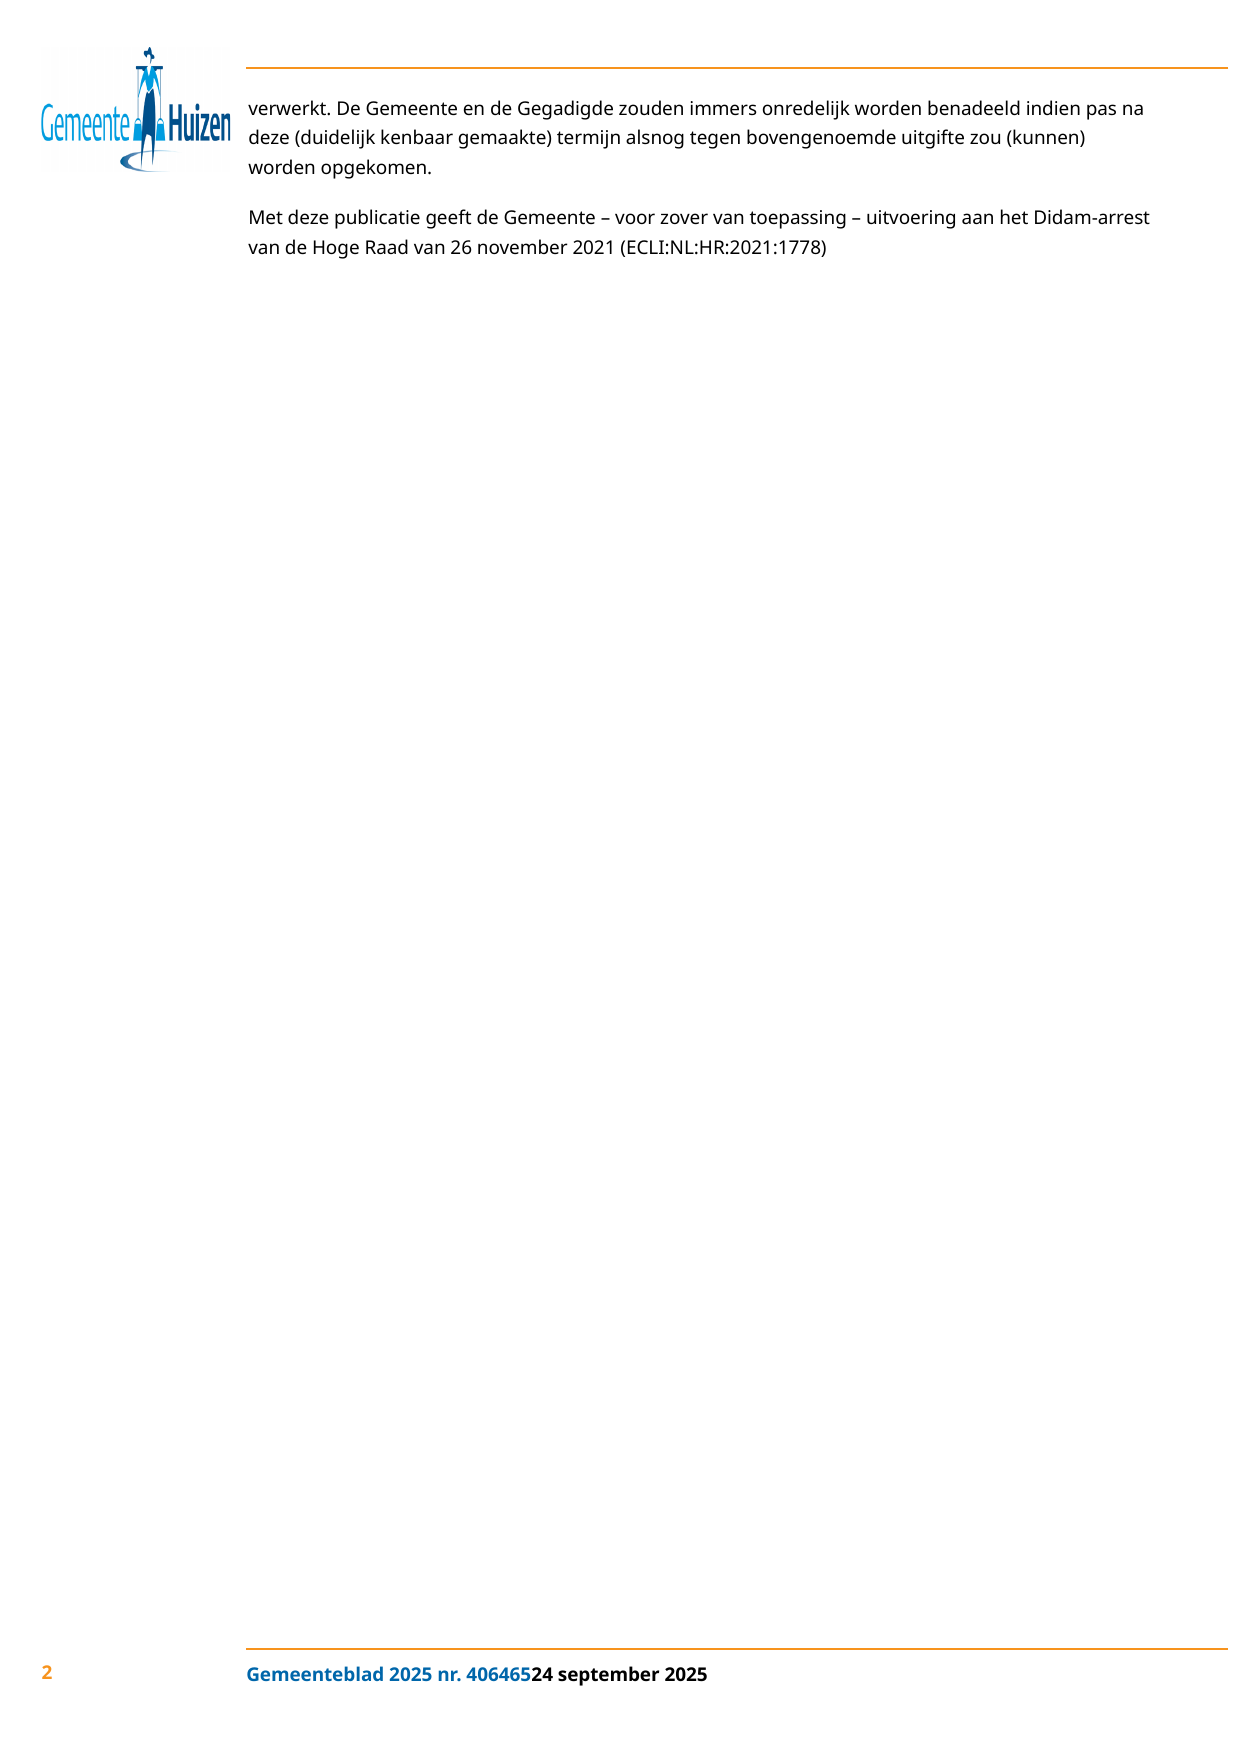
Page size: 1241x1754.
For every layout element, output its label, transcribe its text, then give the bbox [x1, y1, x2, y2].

text verwerkt. De Gemeente en de Gegadigde zouden immers onredelijk worden benadeeld indien pas na deze (duidelijk kenbaar gemaakte) termijn alsnog tegen bovengenoemde uitgifte zou (kunnen) worden opgekomen. [248, 95, 1152, 180]
picture [41, 47, 231, 172]
text Met deze publicatie geeft de Gemeente – voor zover van toepassing – uitvoering aan het Didam-arrest van de Hoge Raad van 26 november 2021 (ECLI:NL:HR:2021:1778) [248, 204, 1152, 260]
